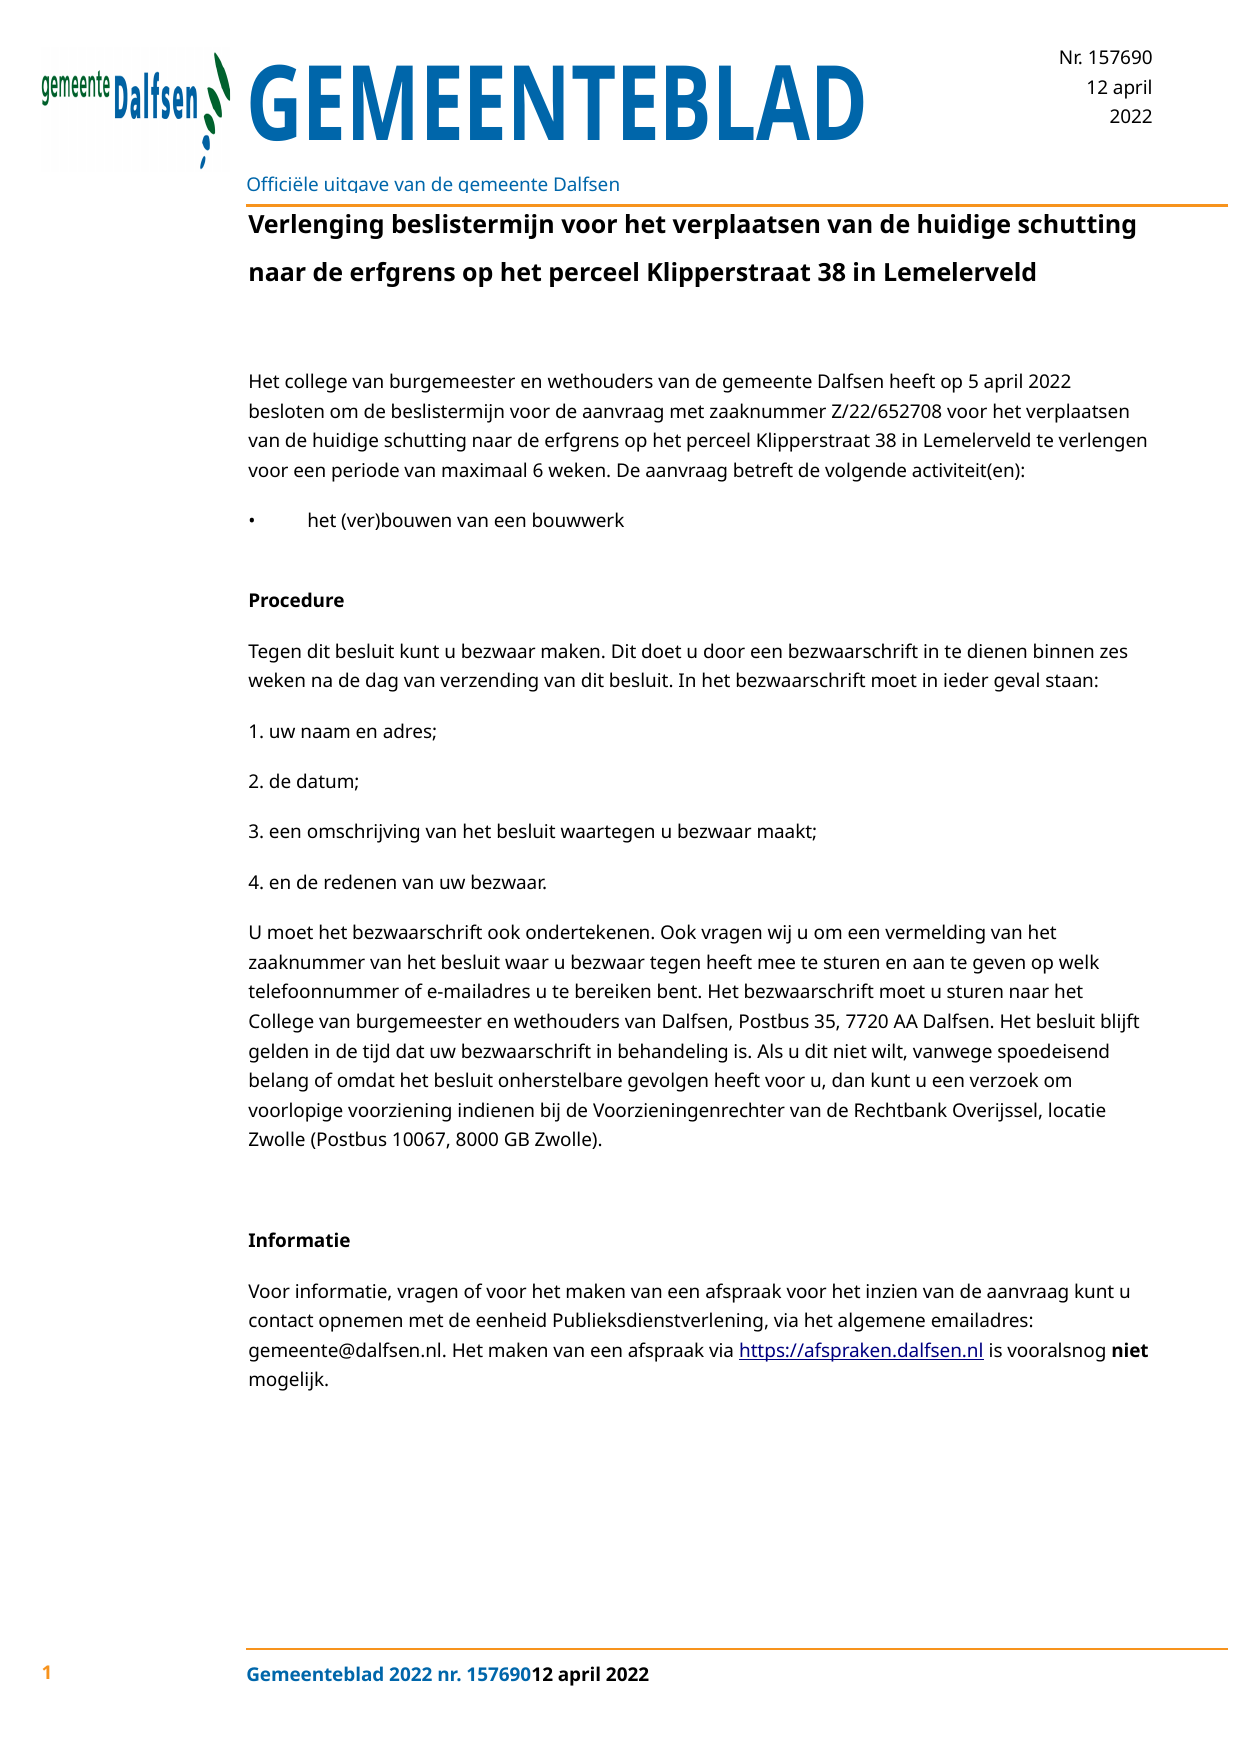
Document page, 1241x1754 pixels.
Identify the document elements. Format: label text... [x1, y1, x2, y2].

picture [41, 47, 231, 172]
text Voor informatie, vragen of voor het maken van een afspraak voor het inzien van de aanvraag kunt u contact opnemen met de eenheid Publieksdienstverlening, via het algemene emailadres: gemeente@dalfsen.nl. Het maken van een afspraak via https://afspraken.dalfsen.nl is vooralsnog niet mogelijk. [248, 1278, 1152, 1392]
text 4. en de redenen van uw bezwaar. [248, 869, 1152, 895]
text Informatie [248, 1227, 1152, 1253]
text U moet het bezwaarschrift ook ondertekenen. Ook vragen wij u om een vermelding van het zaaknummer van het besluit waar u bezwaar tegen heeft mee te sturen en aan te geven op welk telefoonnummer of e-mailadres u te bereiken bent. Het bezwaarschrift moet u sturen naar het College van burgemeester en wethouders van Dalfsen, Postbus 35, 7720 AA Dalfsen. Het besluit blijft gelden in de tijd dat uw bezwaarschrift in behandeling is. Als u dit niet wilt, vanwege spoedeisend belang of omdat het besluit onherstelbare gevolgen heeft voor u, dan kunt u een verzoek om voorlopige voorziening indienen bij de Voorzieningenrechter van de Rechtbank Overijssel, locatie Zwolle (Postbus 10067, 8000 GB Zwolle). [248, 919, 1152, 1152]
text Verlenging beslistermijn voor het verplaatsen van de huidige schutting naar de erfgrens op het perceel Klipperstraat 38 in Lemelerveld [248, 207, 1152, 288]
text Procedure [248, 587, 1152, 613]
text 1. uw naam en adres; [248, 718, 1152, 744]
list het (ver)bouwen van een bouwwerk [248, 507, 1152, 533]
text Het college van burgemeester en wethouders van de gemeente Dalfsen heeft op 5 april 2022 besloten om de beslistermijn voor de aanvraag met zaaknummer Z/22/652708 voor het verplaatsen van de huidige schutting naar de erfgrens op het perceel Klipperstraat 38 in Lemelerveld te verlengen voor een periode van maximaal 6 weken. De aanvraag betreft de volgende activiteit(en): [248, 368, 1152, 483]
text Tegen dit besluit kunt u bezwaar maken. Dit doet u door een bezwaarschrift in te dienen binnen zes weken na de dag van verzending van dit besluit. In het bezwaarschrift moet in ieder geval staan: [248, 638, 1152, 693]
text 3. een omschrijving van het besluit waartegen u bezwaar maakt; [248, 819, 1152, 844]
text 2. de datum; [248, 768, 1152, 794]
